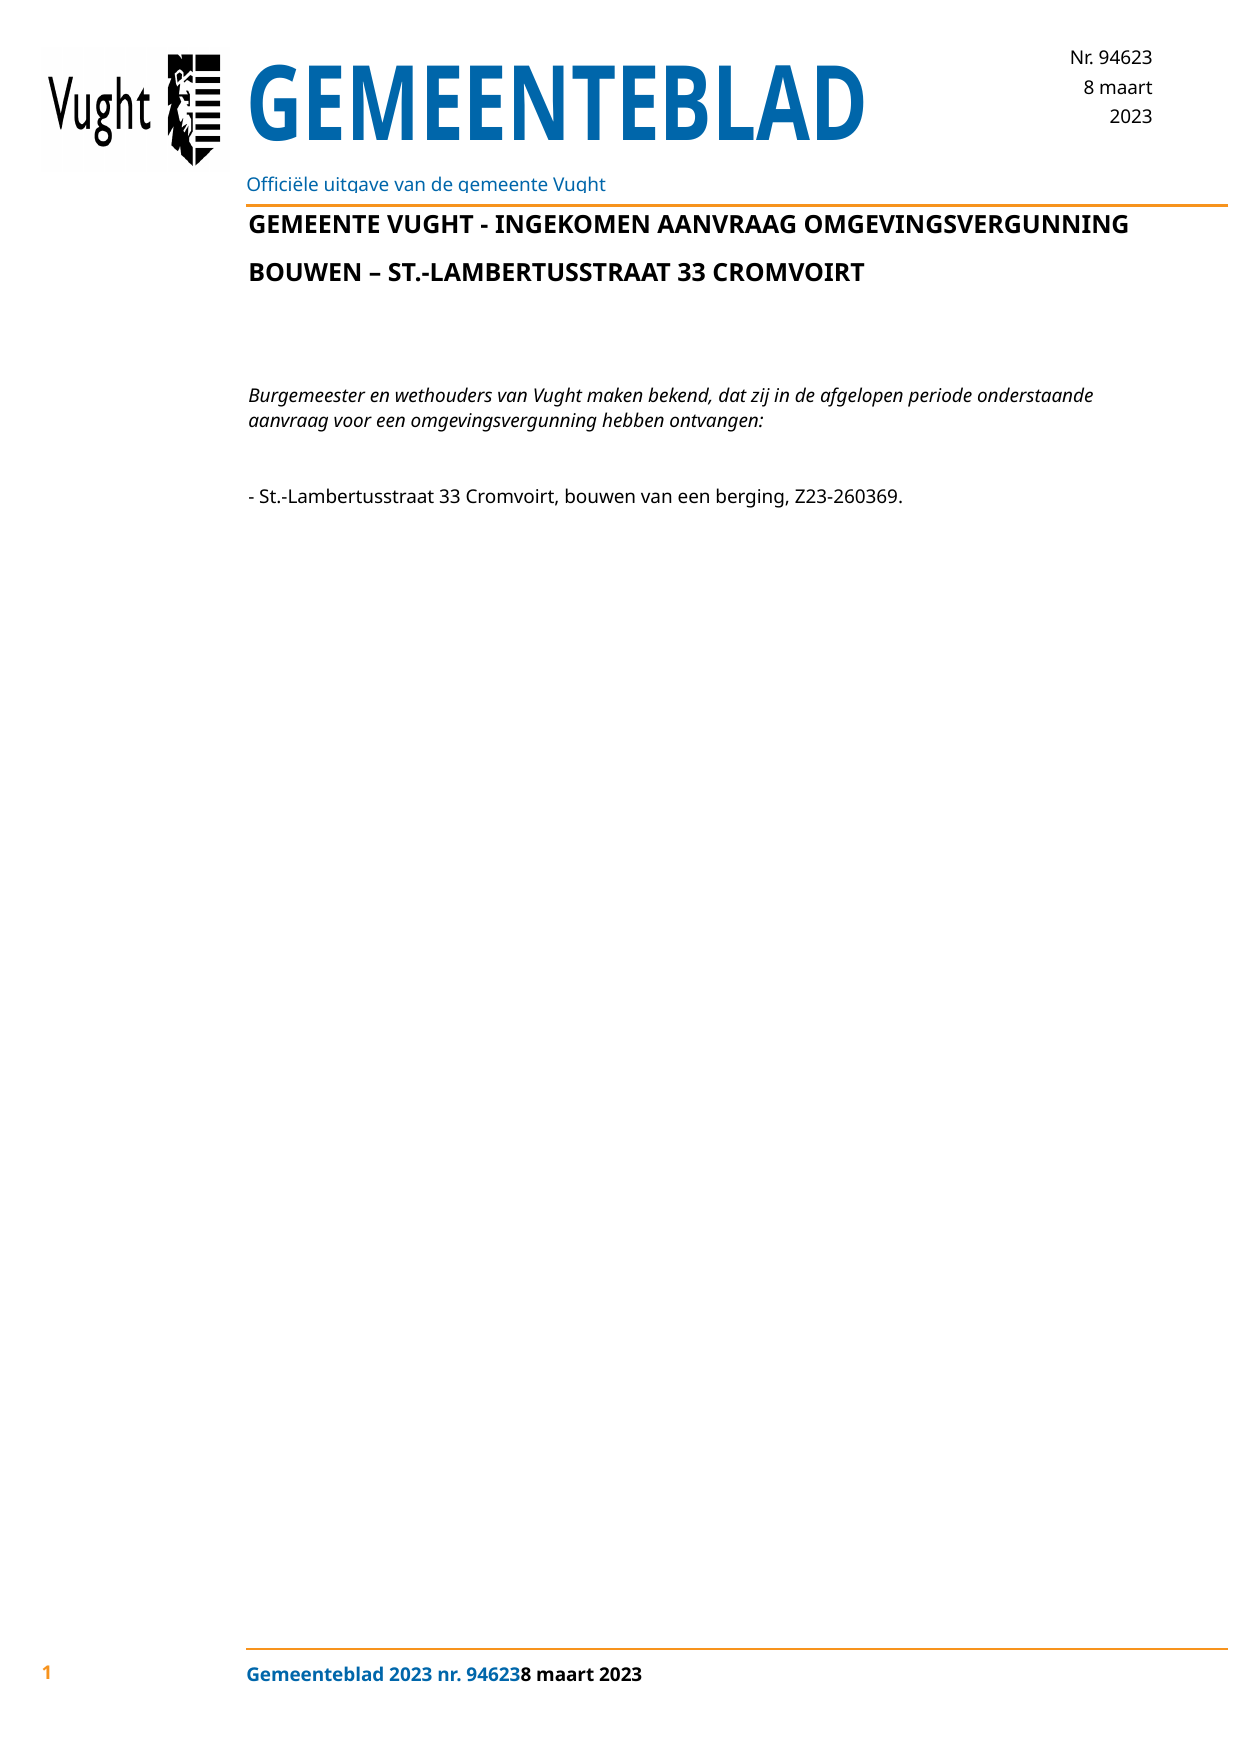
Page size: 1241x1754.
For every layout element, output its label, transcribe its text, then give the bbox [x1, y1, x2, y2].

picture [41, 47, 231, 172]
text - St.-Lambertusstraat 33 Cromvoirt, bouwen van een berging, Z23-260369. [248, 484, 1152, 509]
text Burgemeester en wethouders van Vught maken bekend, dat zij in de afgelopen periode onderstaande aanvraag voor een omgevingsvergunning hebben ontvangen: [248, 382, 1152, 433]
text GEMEENTE VUGHT - INGEKOMEN AANVRAAG OMGEVINGSVERGUNNING BOUWEN – ST.-LAMBERTUSSTRAAT 33 CROMVOIRT [248, 207, 1152, 288]
